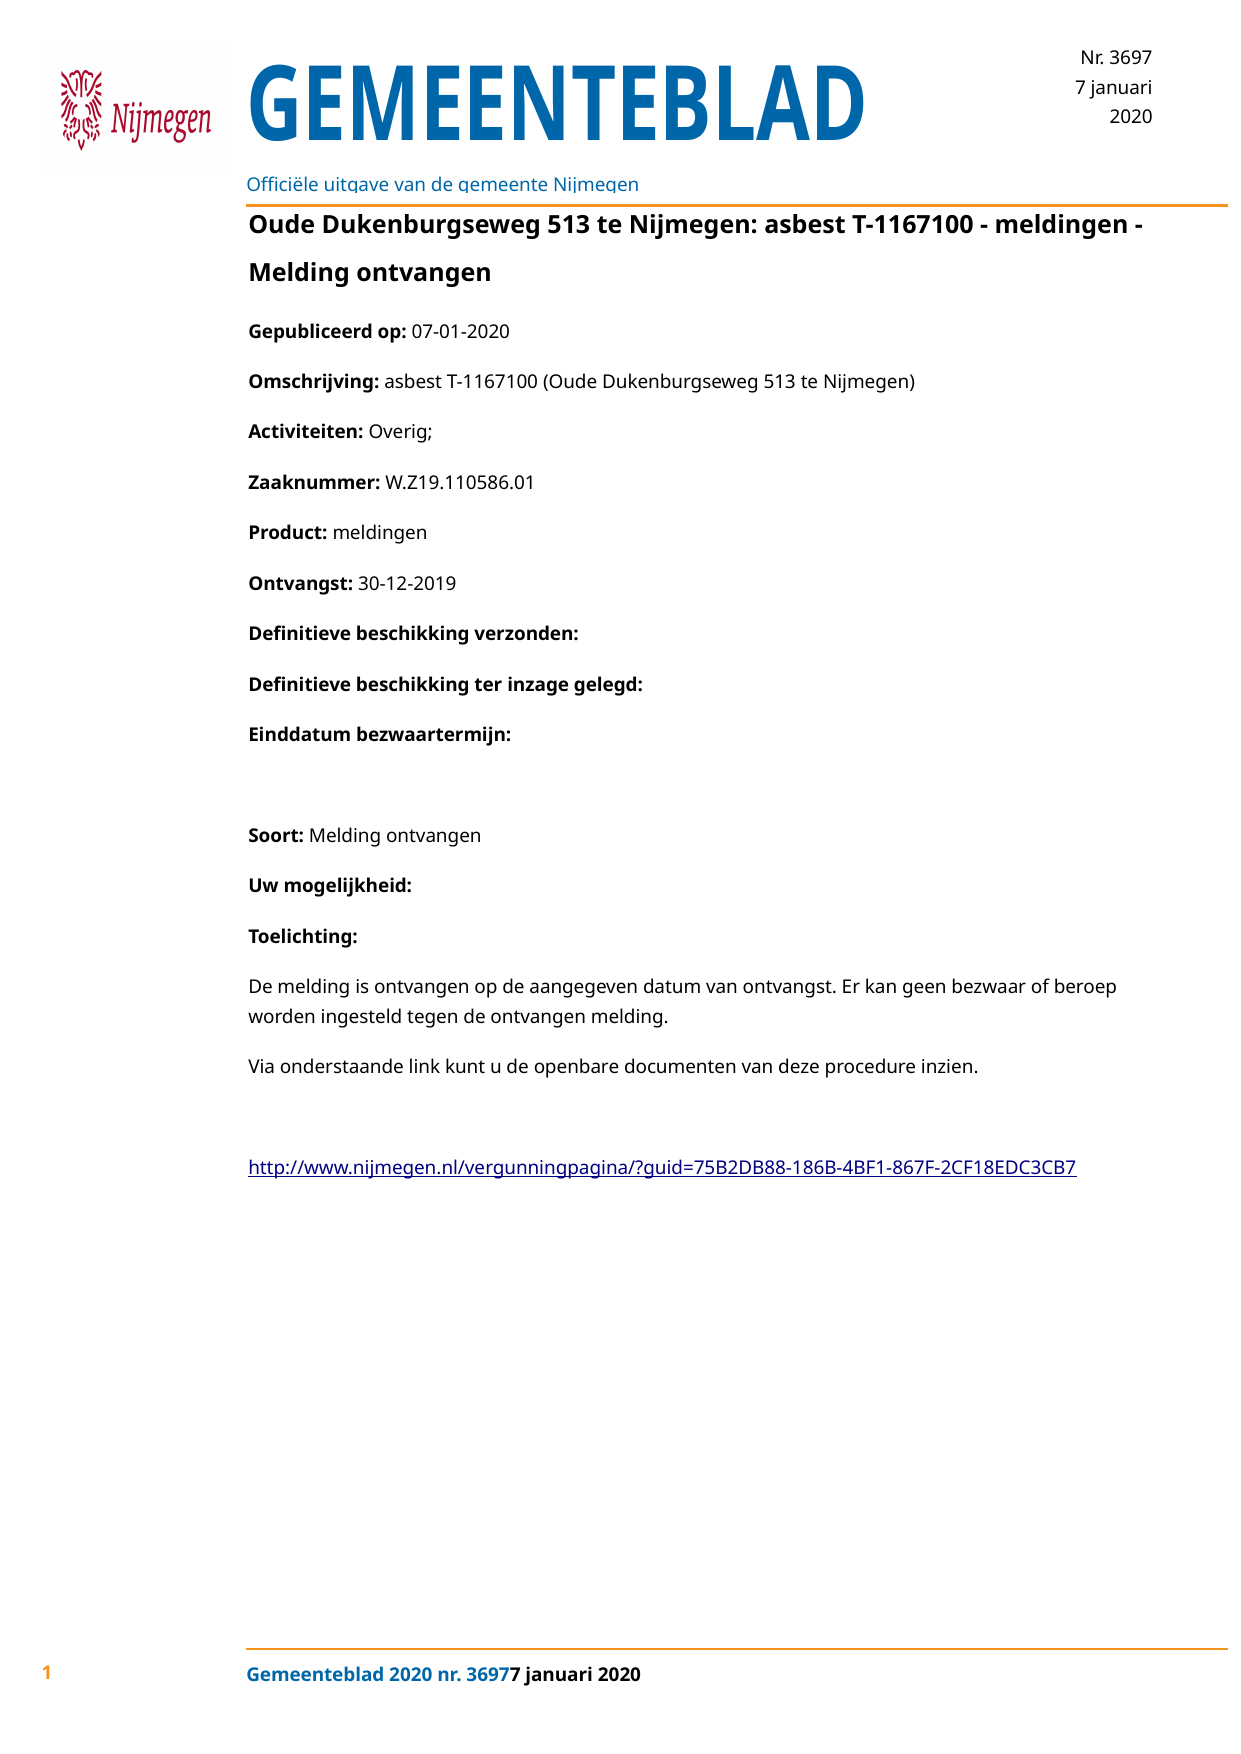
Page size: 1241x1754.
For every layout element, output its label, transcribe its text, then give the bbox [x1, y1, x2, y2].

text Toelichting: [248, 923, 1152, 949]
text Omschrijving: asbest T-1167100 (Oude Dukenburgseweg 513 te Nijmegen) [248, 368, 1152, 394]
picture [41, 47, 231, 172]
text Uw mogelijkheid: [248, 872, 1152, 898]
text Activiteiten: Overig; [248, 419, 1152, 444]
text Ontvangst: 30-12-2019 [248, 570, 1152, 596]
text Gepubliceerd op: 07-01-2020 [248, 318, 1152, 344]
text Einddatum bezwaartermijn: [248, 721, 1152, 747]
text Via onderstaande link kunt u de openbare documenten van deze procedure inzien. [248, 1053, 1152, 1079]
text Oude Dukenburgseweg 513 te Nijmegen: asbest T-1167100 - meldingen - Melding ontvangen [248, 207, 1152, 288]
text De melding is ontvangen op de aangegeven datum van ontvangst. Er kan geen bezwaar of beroep worden ingesteld tegen de ontvangen melding. [248, 973, 1152, 1029]
text Definitieve beschikking verzonden: [248, 620, 1152, 646]
text Definitieve beschikking ter inzage gelegd: [248, 671, 1152, 697]
text Zaaknummer: W.Z19.110586.01 [248, 469, 1152, 495]
text Product: meldingen [248, 519, 1152, 545]
text Soort: Melding ontvangen [248, 822, 1152, 848]
text http://www.nijmegen.nl/vergunningpagina/?guid=75B2DB88-186B-4BF1-867F-2CF18EDC3CB7 [248, 1154, 1152, 1180]
